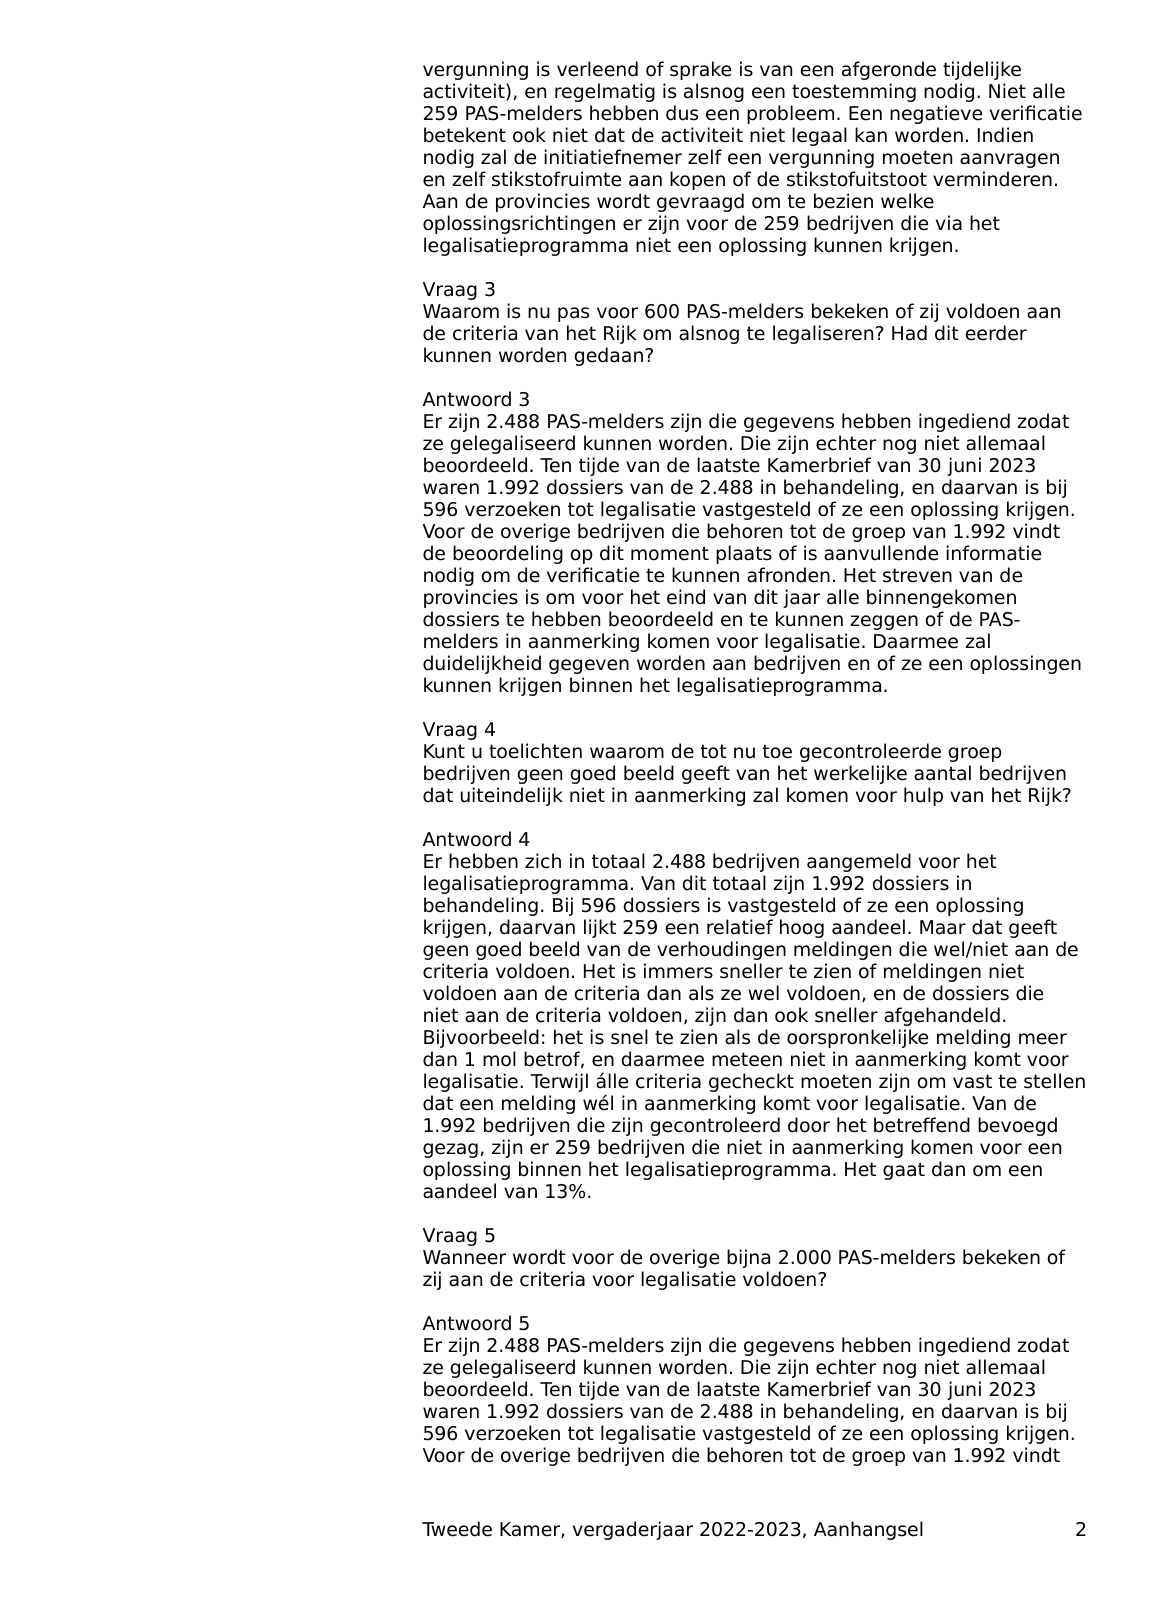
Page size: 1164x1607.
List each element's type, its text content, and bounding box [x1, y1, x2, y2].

text Er hebben zich in totaal 2.488 bedrijven aangemeld voor het legalisatieprogramma. Van dit totaal zijn 1.992 dossiers in behandeling. Bij 596 dossiers is vastgesteld of ze een oplossing krijgen, daarvan lijkt 259 een relatief hoog aandeel. Maar dat geeft geen goed beeld van de verhoudingen meldingen die wel/niet aan de criteria voldoen. Het is immers sneller te zien of meldingen niet voldoen aan de criteria dan als ze wel voldoen, en de dossiers die niet aan de criteria voldoen, zijn dan ook sneller afgehandeld. Bijvoorbeeld: het is snel te zien als de oorspronkelijke melding meer dan 1 mol betrof, en daarmee meteen niet in aanmerking komt voor legalisatie. Terwijl álle criteria gecheckt moeten zijn om vast te stellen dat een melding wél in aanmerking komt voor legalisatie. Van de 1.992 bedrijven die zijn gecontroleerd door het betreffend bevoegd gezag, zijn er 259 bedrijven die niet in aanmerking komen voor een oplossing binnen het legalisatieprogramma. Het gaat dan om een aandeel van 13%. [422, 851, 1087, 1203]
text Kunt u toelichten waarom de tot nu toe gecontroleerde groep bedrijven geen goed beeld geeft van het werkelijke aantal bedrijven dat uiteindelijk niet in aanmerking zal komen voor hulp van het Rijk? [422, 741, 1087, 807]
text Antwoord 4 [422, 829, 1087, 851]
text Wanneer wordt voor de overige bijna 2.000 PAS-melders bekeken of zij aan de criteria voor legalisatie voldoen? [422, 1247, 1087, 1291]
text Waarom is nu pas voor 600 PAS-melders bekeken of zij voldoen aan de criteria van het Rijk om alsnog te legaliseren? Had dit eerder kunnen worden gedaan? [422, 301, 1087, 367]
text Vraag 5 [422, 1225, 1087, 1247]
text Antwoord 5 [422, 1313, 1087, 1335]
text vergunning is verleend of sprake is van een afgeronde tijdelijke activiteit), en regelmatig is alsnog een toestemming nodig. Niet alle 259 PAS-melders hebben dus een probleem. Een negatieve verificatie betekent ook niet dat de activiteit niet legaal kan worden. Indien nodig zal de initiatiefnemer zelf een vergunning moeten aanvragen en zelf stikstofruimte aan kopen of de stikstofuitstoot verminderen. Aan de provincies wordt gevraagd om te bezien welke oplossingsrichtingen er zijn voor de 259 bedrijven die via het legalisatieprogramma niet een oplossing kunnen krijgen. [422, 59, 1087, 257]
text Er zijn 2.488 PAS-melders zijn die gegevens hebben ingediend zodat ze gelegaliseerd kunnen worden. Die zijn echter nog niet allemaal beoordeeld. Ten tijde van de laatste Kamerbrief van 30 juni 2023 waren 1.992 dossiers van de 2.488 in behandeling, en daarvan is bij 596 verzoeken tot legalisatie vastgesteld of ze een oplossing krijgen. Voor de overige bedrijven die behoren tot de groep van 1.992 vindt de beoordeling op dit moment plaats of is aanvullende informatie nodig om de verificatie te kunnen afronden. Het streven van de provincies is om voor het eind van dit jaar alle binnengekomen dossiers te hebben beoordeeld en te kunnen zeggen of de PAS-melders in aanmerking komen voor legalisatie. Daarmee zal duidelijkheid gegeven worden aan bedrijven en of ze een oplossingen kunnen krijgen binnen het legalisatieprogramma. [422, 411, 1087, 697]
text Er zijn 2.488 PAS-melders zijn die gegevens hebben ingediend zodat ze gelegaliseerd kunnen worden. Die zijn echter nog niet allemaal beoordeeld. Ten tijde van de laatste Kamerbrief van 30 juni 2023 waren 1.992 dossiers van de 2.488 in behandeling, en daarvan is bij 596 verzoeken tot legalisatie vastgesteld of ze een oplossing krijgen. Voor de overige bedrijven die behoren tot de groep van 1.992 vindt [422, 1335, 1087, 1467]
text Antwoord 3 [422, 389, 1087, 411]
text Vraag 3 [422, 279, 1087, 301]
text Vraag 4 [422, 719, 1087, 741]
